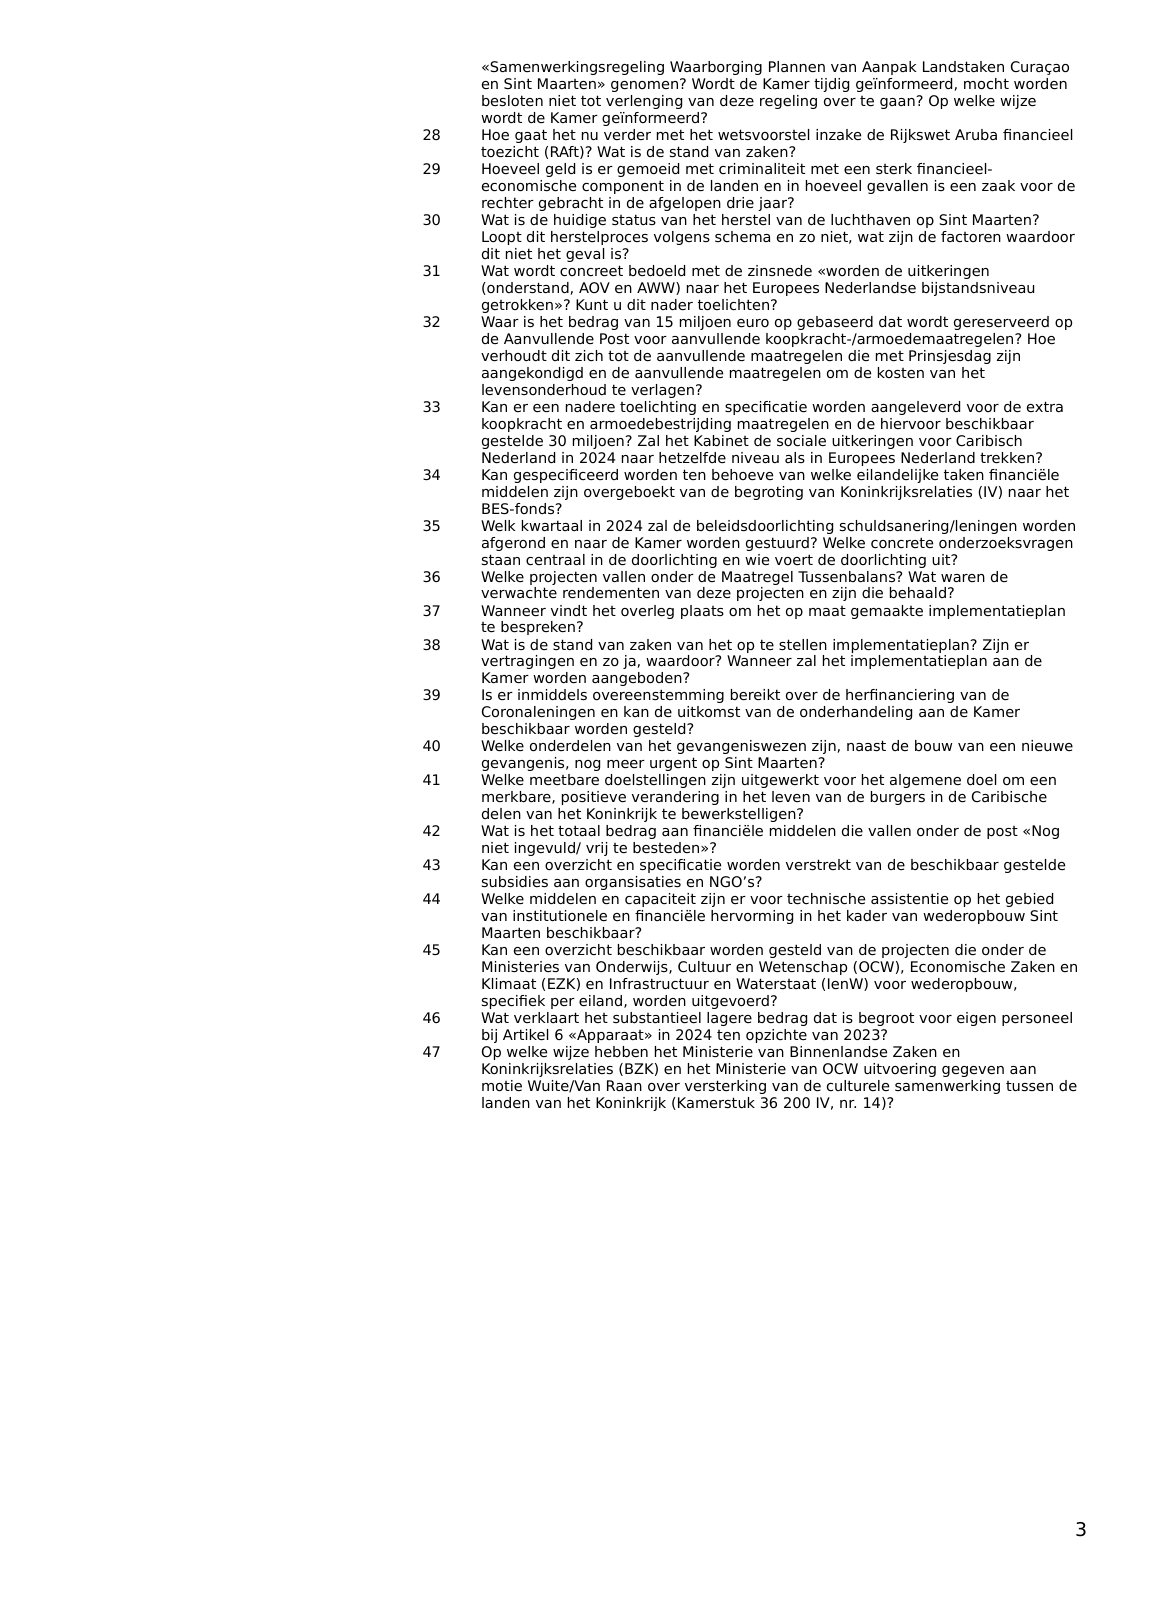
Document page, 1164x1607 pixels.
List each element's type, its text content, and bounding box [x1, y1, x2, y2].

table_cell 29 [422, 161, 475, 212]
table_cell 30 [422, 212, 475, 263]
table_cell 45 [422, 942, 475, 1010]
table_cell 31 [422, 263, 475, 314]
table_cell Welke meetbare doelstellingen zijn uitgewerkt voor het algemene doel om een merkbare, positieve verandering in het leven van de burgers in de Caribische delen van het Koninkrijk te bewerkstelligen? [475, 772, 1087, 823]
table_cell 42 [422, 823, 475, 857]
table_cell 36 [422, 569, 475, 602]
table_cell Wat verklaart het substantieel lagere bedrag dat is begroot voor eigen personeel bij Artikel 6 «Apparaat» in 2024 ten opzichte van 2023? [475, 1010, 1087, 1044]
table_cell Kan er een nadere toelichting en specificatie worden aangeleverd voor de extra koopkracht en armoedebestrijding maatregelen en de hiervoor beschikbaar gestelde 30 miljoen? Zal het Kabinet de sociale uitkeringen voor Caribisch Nederland in 2024 naar hetzelfde niveau als in Europees Nederland trekken? [475, 399, 1087, 467]
table_cell Waar is het bedrag van 15 miljoen euro op gebaseerd dat wordt gereserveerd op de Aanvullende Post voor aanvullende koopkracht-/armoedemaatregelen? Hoe verhoudt dit zich tot de aanvullende maatregelen die met Prinsjesdag zijn aangekondigd en de aanvullende maatregelen om de kosten van het levensonderhoud te verlagen? [475, 314, 1087, 399]
table_cell 39 [422, 687, 475, 738]
table_cell Wat is het totaal bedrag aan financiële middelen die vallen onder de post «Nog niet ingevuld/ vrij te besteden»? [475, 823, 1087, 857]
table_cell Kan een overzicht en specificatie worden verstrekt van de beschikbaar gestelde subsidies aan organsisaties en NGO’s? [475, 857, 1087, 891]
table_cell Is er inmiddels overeenstemming bereikt over de herfinanciering van de Coronaleningen en kan de uitkomst van de onderhandeling aan de Kamer beschikbaar worden gesteld? [475, 687, 1087, 738]
table_cell Hoe gaat het nu verder met het wetsvoorstel inzake de Rijkswet Aruba financieel toezicht (RAft)? Wat is de stand van zaken? [475, 127, 1087, 161]
table_cell 34 [422, 467, 475, 517]
table_cell 32 [422, 314, 475, 399]
table_cell Wat is de stand van zaken van het op te stellen implementatieplan? Zijn er vertragingen en zo ja, waardoor? Wanneer zal het implementatieplan aan de Kamer worden aangeboden? [475, 636, 1087, 687]
table_cell Welke projecten vallen onder de Maatregel Tussenbalans? Wat waren de verwachte rendementen van deze projecten en zijn die behaald? [475, 569, 1087, 602]
table_cell Welke middelen en capaciteit zijn er voor technische assistentie op het gebied van institutionele en financiële hervorming in het kader van wederopbouw Sint Maarten beschikbaar? [475, 891, 1087, 942]
table_cell Welk kwartaal in 2024 zal de beleidsdoorlichting schuldsanering/leningen worden afgerond en naar de Kamer worden gestuurd? Welke concrete onderzoeksvragen staan centraal in de doorlichting en wie voert de doorlichting uit? [475, 518, 1087, 568]
table_cell 44 [422, 891, 475, 942]
table_cell 38 [422, 636, 475, 687]
table_cell Kan gespecificeerd worden ten behoeve van welke eilandelijke taken financiële middelen zijn overgeboekt van de begroting van Koninkrĳksrelaties (IV) naar het BES-fonds? [475, 467, 1087, 517]
table_cell 40 [422, 738, 475, 772]
table_cell Wanneer vindt het overleg plaats om het op maat gemaakte implementatieplan te bespreken? [475, 603, 1087, 636]
table_cell 41 [422, 772, 475, 823]
table_cell Kan een overzicht beschikbaar worden gesteld van de projecten die onder de Ministeries van Onderwijs, Cultuur en Wetenschap (OCW), Economische Zaken en Klimaat (EZK) en Infrastructuur en Waterstaat (IenW) voor wederopbouw, specifiek per eiland, worden uitgevoerd? [475, 942, 1087, 1010]
table_cell Wat wordt concreet bedoeld met de zinsnede «worden de uitkeringen (onderstand, AOV en AWW) naar het Europees Nederlandse bijstandsniveau getrokken»? Kunt u dit nader toelichten? [475, 263, 1087, 314]
table_cell Op welke wijze hebben het Ministerie van Binnenlandse Zaken en Koninkrijksrelaties (BZK) en het Ministerie van OCW uitvoering gegeven aan motie Wuite/Van Raan over versterking van de culturele samenwerking tussen de landen van het Koninkrijk (Kamerstuk 36 200 IV, nr. 14)? [475, 1044, 1087, 1112]
table_cell 28 [422, 127, 475, 161]
table_cell 33 [422, 399, 475, 467]
table_cell 47 [422, 1044, 475, 1112]
table_cell Wat is de huidige status van het herstel van de luchthaven op Sint Maarten? Loopt dit herstelproces volgens schema en zo niet, wat zijn de factoren waardoor dit niet het geval is? [475, 212, 1087, 263]
table_cell [422, 59, 475, 127]
table_cell 35 [422, 518, 475, 568]
table_cell 43 [422, 857, 475, 891]
table_cell 37 [422, 603, 475, 636]
table_cell «Samenwerkingsregeling Waarborging Plannen van Aanpak Landstaken Curaçao en Sint Maarten» genomen? Wordt de Kamer tijdig geïnformeerd, mocht worden besloten niet tot verlenging van deze regeling over te gaan? Op welke wijze wordt de Kamer geïnformeerd? [475, 59, 1087, 127]
table_cell 46 [422, 1010, 475, 1044]
table_cell Hoeveel geld is er gemoeid met criminaliteit met een sterk financieel-economische component in de landen en in hoeveel gevallen is een zaak voor de rechter gebracht in de afgelopen drie jaar? [475, 161, 1087, 212]
table_cell Welke onderdelen van het gevangeniswezen zijn, naast de bouw van een nieuwe gevangenis, nog meer urgent op Sint Maarten? [475, 738, 1087, 772]
